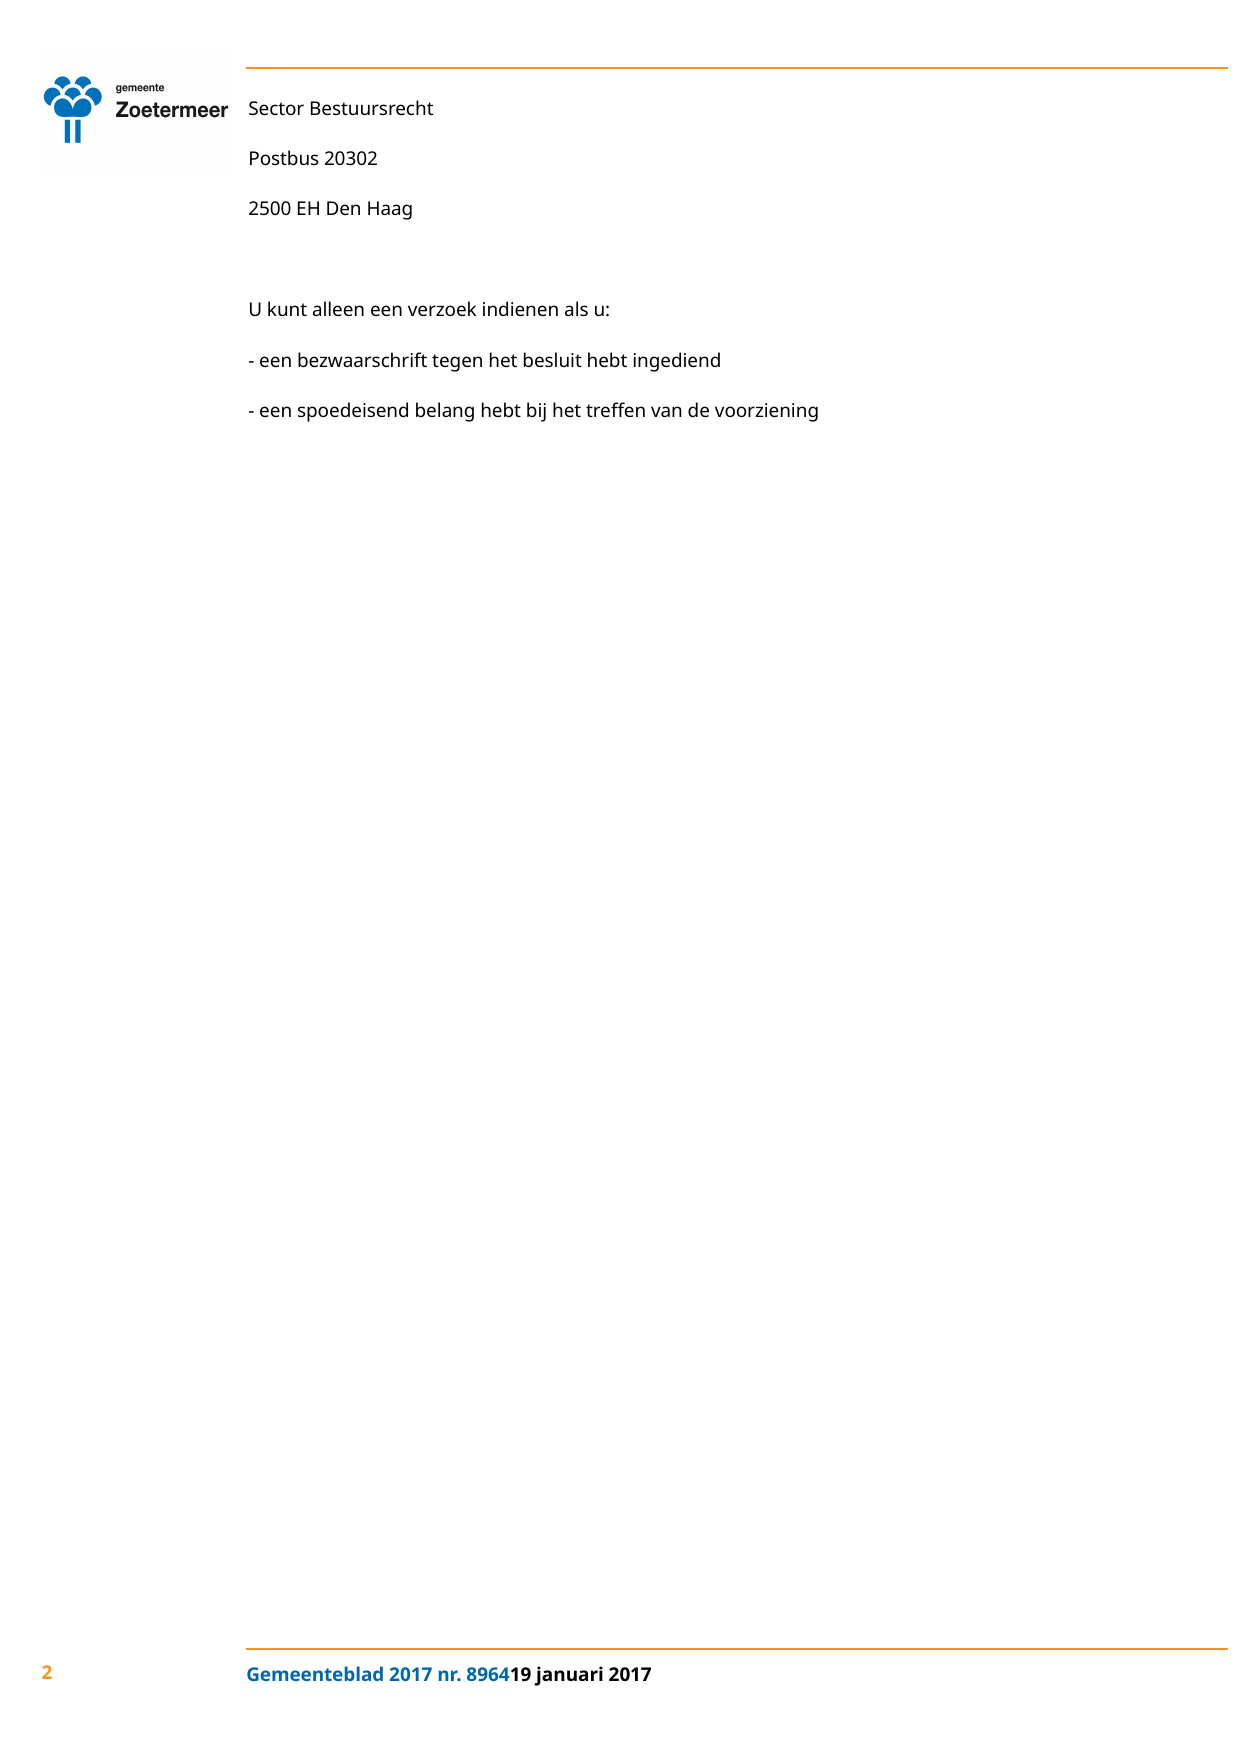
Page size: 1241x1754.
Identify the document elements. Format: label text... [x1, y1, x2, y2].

picture [41, 47, 231, 172]
text Postbus 20302 [248, 145, 1152, 171]
text Sector Bestuursrecht [248, 95, 1152, 121]
text - een spoedeisend belang hebt bij het treffen van de voorziening [248, 397, 1152, 423]
text - een bezwaarschrift tegen het besluit hebt ingediend [248, 347, 1152, 373]
text U kunt alleen een verzoek indienen als u: [248, 296, 1152, 322]
text 2500 EH Den Haag [248, 196, 1152, 221]
